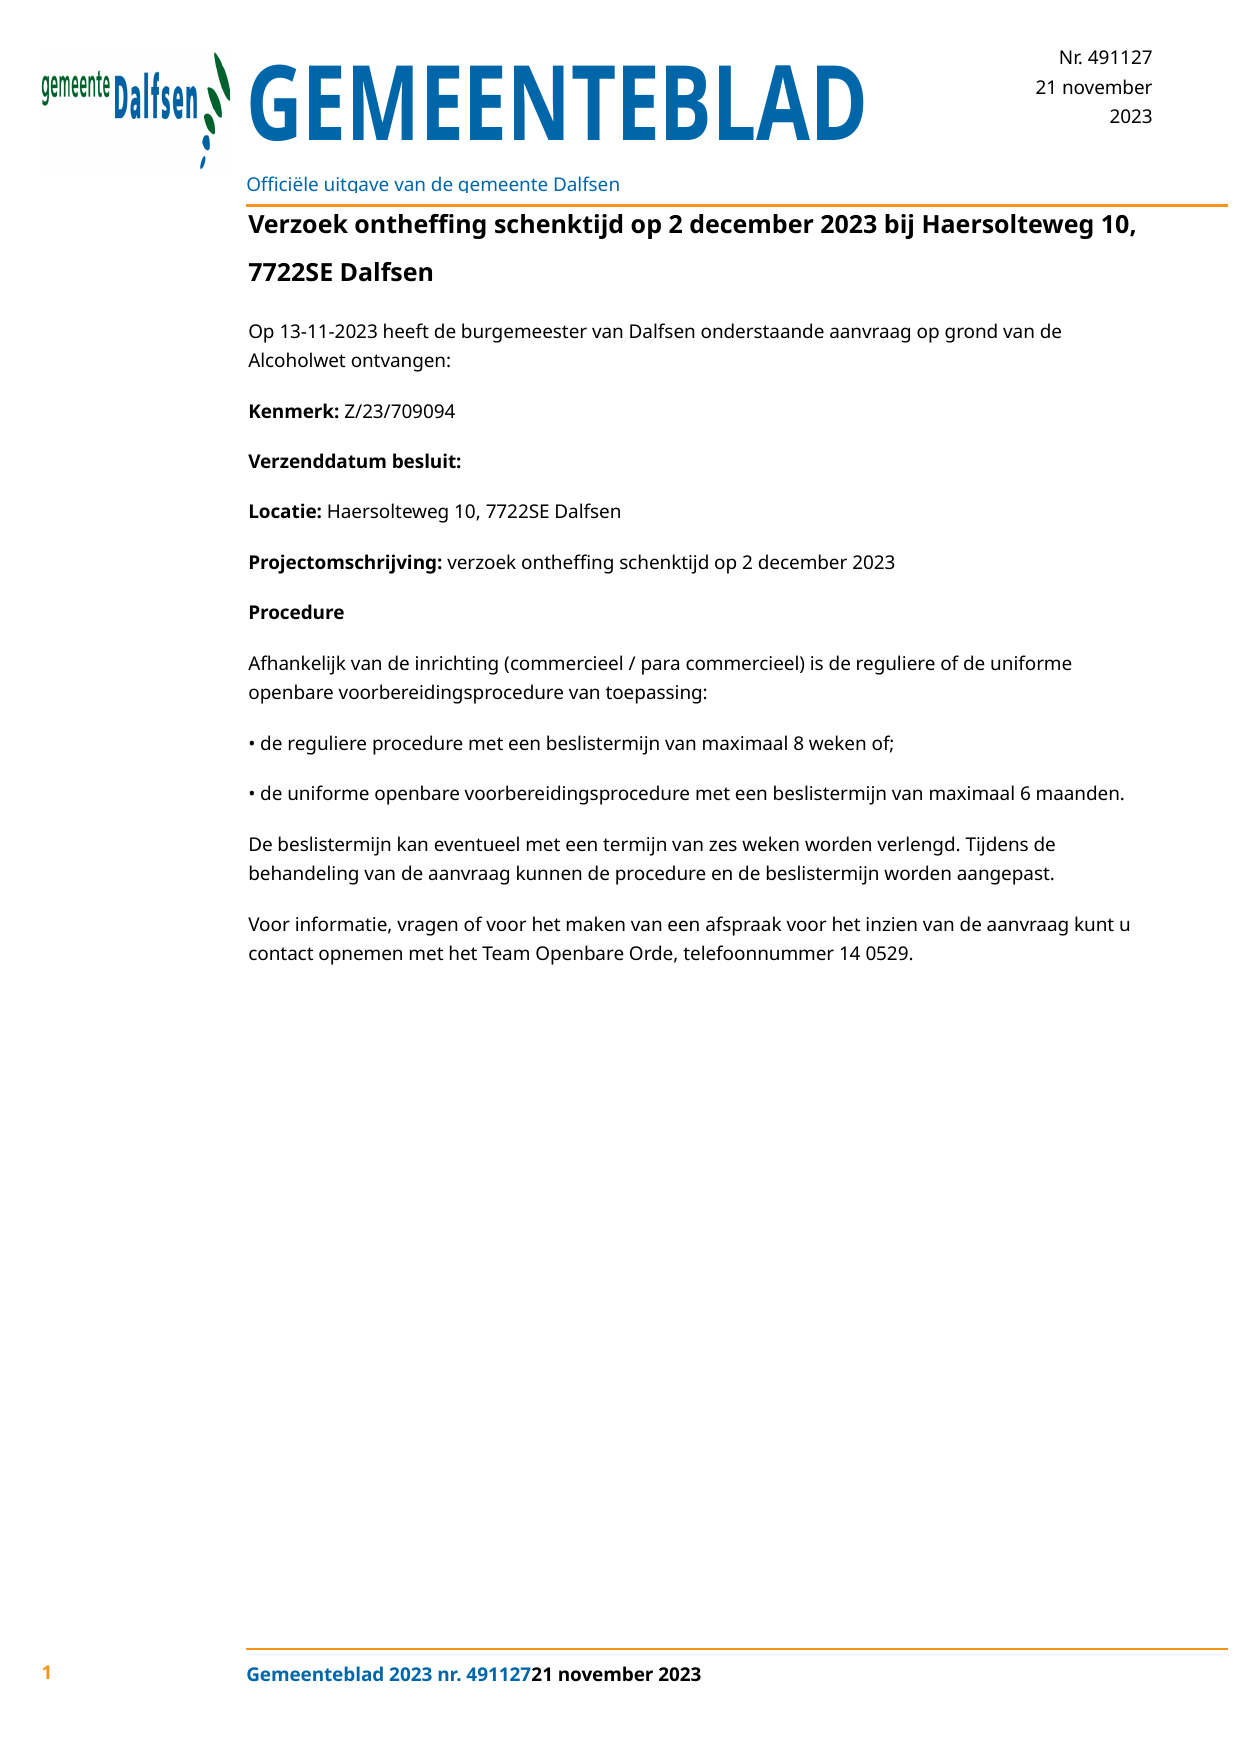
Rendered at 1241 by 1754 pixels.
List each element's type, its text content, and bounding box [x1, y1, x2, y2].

text Afhankelijk van de inrichting (commercieel / para commercieel) is de reguliere of de uniforme openbare voorbereidingsprocedure van toepassing: [248, 650, 1152, 705]
text Procedure [248, 599, 1152, 625]
text Voor informatie, vragen of voor het maken van een afspraak voor het inzien van de aanvraag kunt u contact opnemen met het Team Openbare Orde, telefoonnummer 14 0529. [248, 911, 1152, 966]
text De beslistermijn kan eventueel met een termijn van zes weken worden verlengd. Tijdens de behandeling van de aanvraag kunnen de procedure en de beslistermijn worden aangepast. [248, 831, 1152, 886]
text Projectomschrijving: verzoek ontheffing schenktijd op 2 december 2023 [248, 549, 1152, 575]
picture [41, 47, 231, 172]
text • de uniforme openbare voorbereidingsprocedure met een beslistermijn van maximaal 6 maanden. [248, 780, 1152, 806]
text Kenmerk: Z/23/709094 [248, 398, 1152, 424]
text Op 13-11-2023 heeft de burgemeester van Dalfsen onderstaande aanvraag op grond van de Alcoholwet ontvangen: [248, 318, 1152, 373]
text • de reguliere procedure met een beslistermijn van maximaal 8 weken of; [248, 730, 1152, 756]
text Locatie: Haersolteweg 10, 7722SE Dalfsen [248, 499, 1152, 524]
text Verzoek ontheffing schenktijd op 2 december 2023 bij Haersolteweg 10, 7722SE Dalfsen [248, 207, 1152, 288]
text Verzenddatum besluit: [248, 448, 1152, 474]
